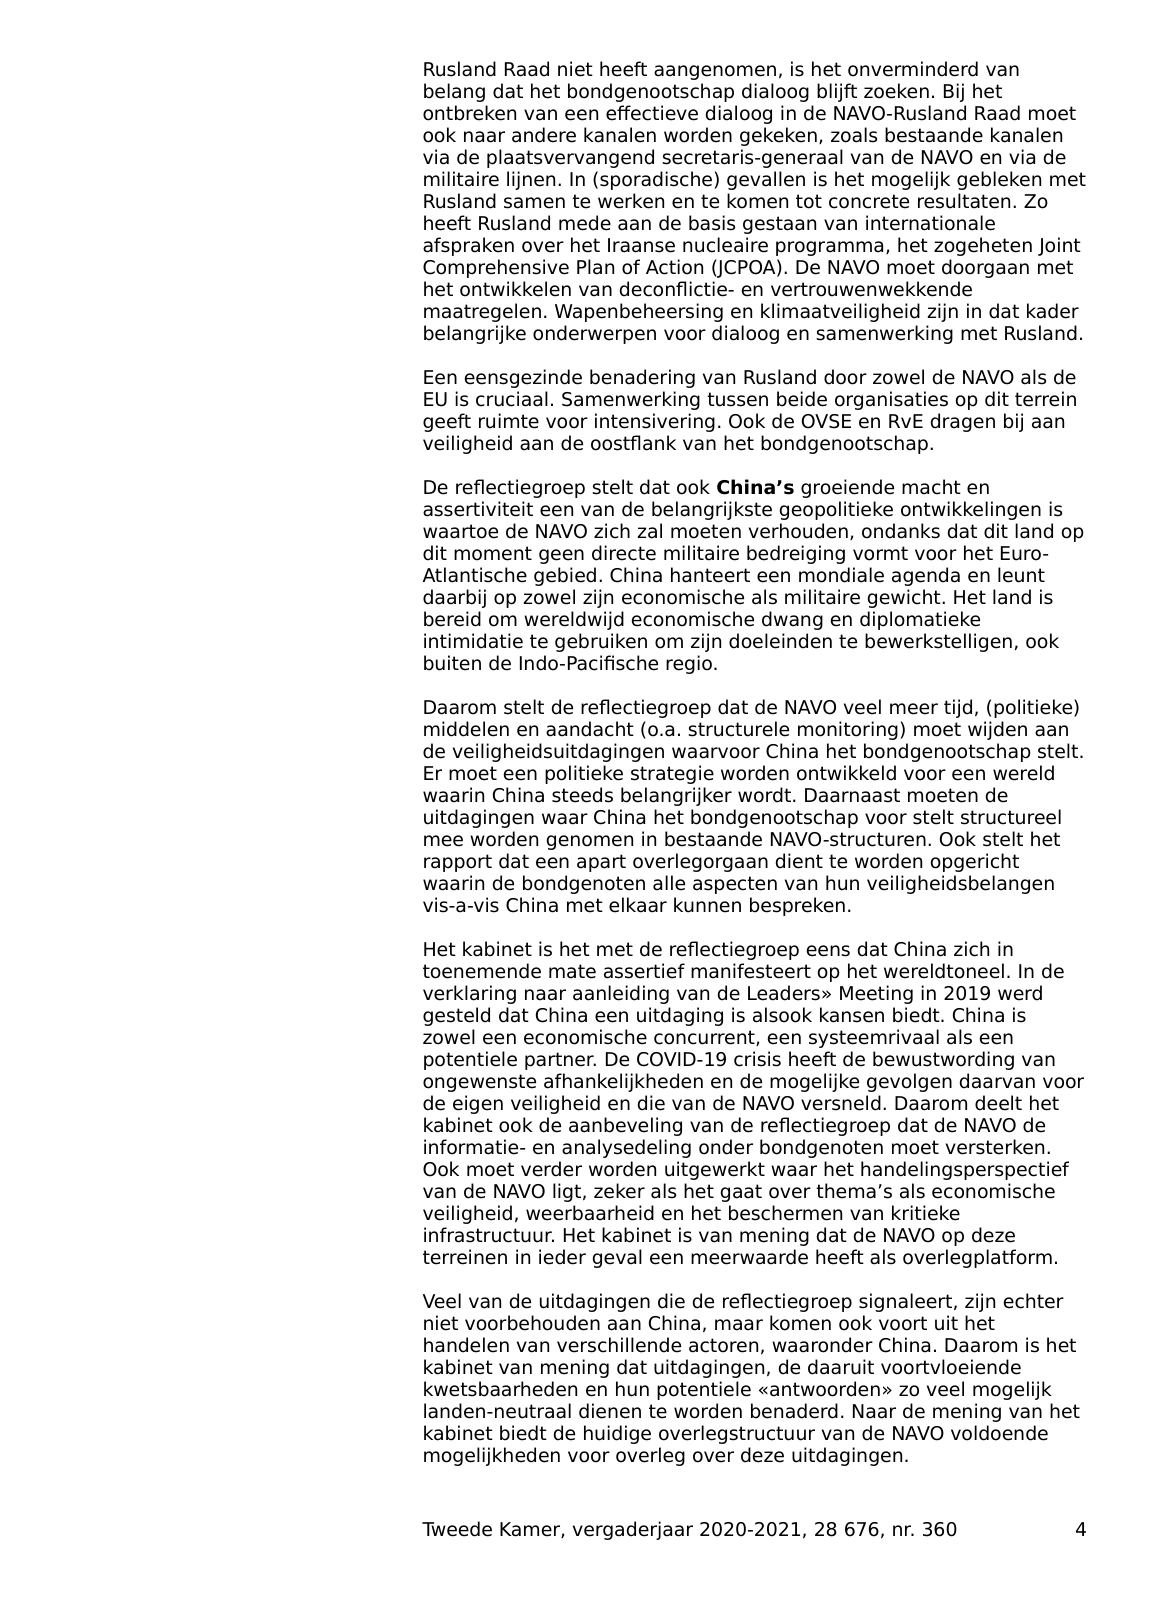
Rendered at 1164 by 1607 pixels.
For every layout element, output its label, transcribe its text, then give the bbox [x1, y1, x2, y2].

text Een eensgezinde benadering van Rusland door zowel de NAVO als de EU is cruciaal. Samenwerking tussen beide organisaties op dit terrein geeft ruimte voor intensivering. Ook de OVSE en RvE dragen bij aan veiligheid aan de oostflank van het bondgenootschap. [422, 367, 1087, 455]
text Daarom stelt de reflectiegroep dat de NAVO veel meer tijd, (politieke) middelen en aandacht (o.a. structurele monitoring) moet wijden aan de veiligheidsuitdagingen waarvoor China het bondgenootschap stelt. Er moet een politieke strategie worden ontwikkeld voor een wereld waarin China steeds belangrijker wordt. Daarnaast moeten de uitdagingen waar China het bondgenootschap voor stelt structureel mee worden genomen in bestaande NAVO-structuren. Ook stelt het rapport dat een apart overlegorgaan dient te worden opgericht waarin de bondgenoten alle aspecten van hun veiligheidsbelangen vis-a-vis China met elkaar kunnen bespreken. [422, 697, 1087, 917]
text Het kabinet is het met de reflectiegroep eens dat China zich in toenemende mate assertief manifesteert op het wereldtoneel. In de verklaring naar aanleiding van de Leaders» Meeting in 2019 werd gesteld dat China een uitdaging is alsook kansen biedt. China is zowel een economische concurrent, een systeemrivaal als een potentiele partner. De COVID-19 crisis heeft de bewustwording van ongewenste afhankelijkheden en de mogelijke gevolgen daarvan voor de eigen veiligheid en die van de NAVO versneld. Daarom deelt het kabinet ook de aanbeveling van de reflectiegroep dat de NAVO de informatie- en analysedeling onder bondgenoten moet versterken. Ook moet verder worden uitgewerkt waar het handelingsperspectief van de NAVO ligt, zeker als het gaat over thema’s als economische veiligheid, weerbaarheid en het beschermen van kritieke infrastructuur. Het kabinet is van mening dat de NAVO op deze terreinen in ieder geval een meerwaarde heeft als overlegplatform. [422, 939, 1087, 1269]
text Veel van de uitdagingen die de reflectiegroep signaleert, zijn echter niet voorbehouden aan China, maar komen ook voort uit het handelen van verschillende actoren, waaronder China. Daarom is het kabinet van mening dat uitdagingen, de daaruit voortvloeiende kwetsbaarheden en hun potentiele «antwoorden» zo veel mogelijk landen-neutraal dienen te worden benaderd. Naar de mening van het kabinet biedt de huidige overlegstructuur van de NAVO voldoende mogelijkheden voor overleg over deze uitdagingen. [422, 1291, 1087, 1467]
text Rusland Raad niet heeft aangenomen, is het onverminderd van belang dat het bondgenootschap dialoog blijft zoeken. Bij het ontbreken van een effectieve dialoog in de NAVO-Rusland Raad moet ook naar andere kanalen worden gekeken, zoals bestaande kanalen via de plaatsvervangend secretaris-generaal van de NAVO en via de militaire lijnen. In (sporadische) gevallen is het mogelijk gebleken met Rusland samen te werken en te komen tot concrete resultaten. Zo heeft Rusland mede aan de basis gestaan van internationale afspraken over het Iraanse nucleaire programma, het zogeheten Joint Comprehensive Plan of Action (JCPOA). De NAVO moet doorgaan met het ontwikkelen van deconflictie- en vertrouwenwekkende maatregelen. Wapenbeheersing en klimaatveiligheid zijn in dat kader belangrijke onderwerpen voor dialoog en samenwerking met Rusland. [422, 59, 1087, 345]
text De reflectiegroep stelt dat ook China’s groeiende macht en assertiviteit een van de belangrijkste geopolitieke ontwikkelingen is waartoe de NAVO zich zal moeten verhouden, ondanks dat dit land op dit moment geen directe militaire bedreiging vormt voor het Euro-Atlantische gebied. China hanteert een mondiale agenda en leunt daarbij op zowel zijn economische als militaire gewicht. Het land is bereid om wereldwijd economische dwang en diplomatieke intimidatie te gebruiken om zijn doeleinden te bewerkstelligen, ook buiten de Indo-Pacifische regio. [422, 477, 1087, 675]
